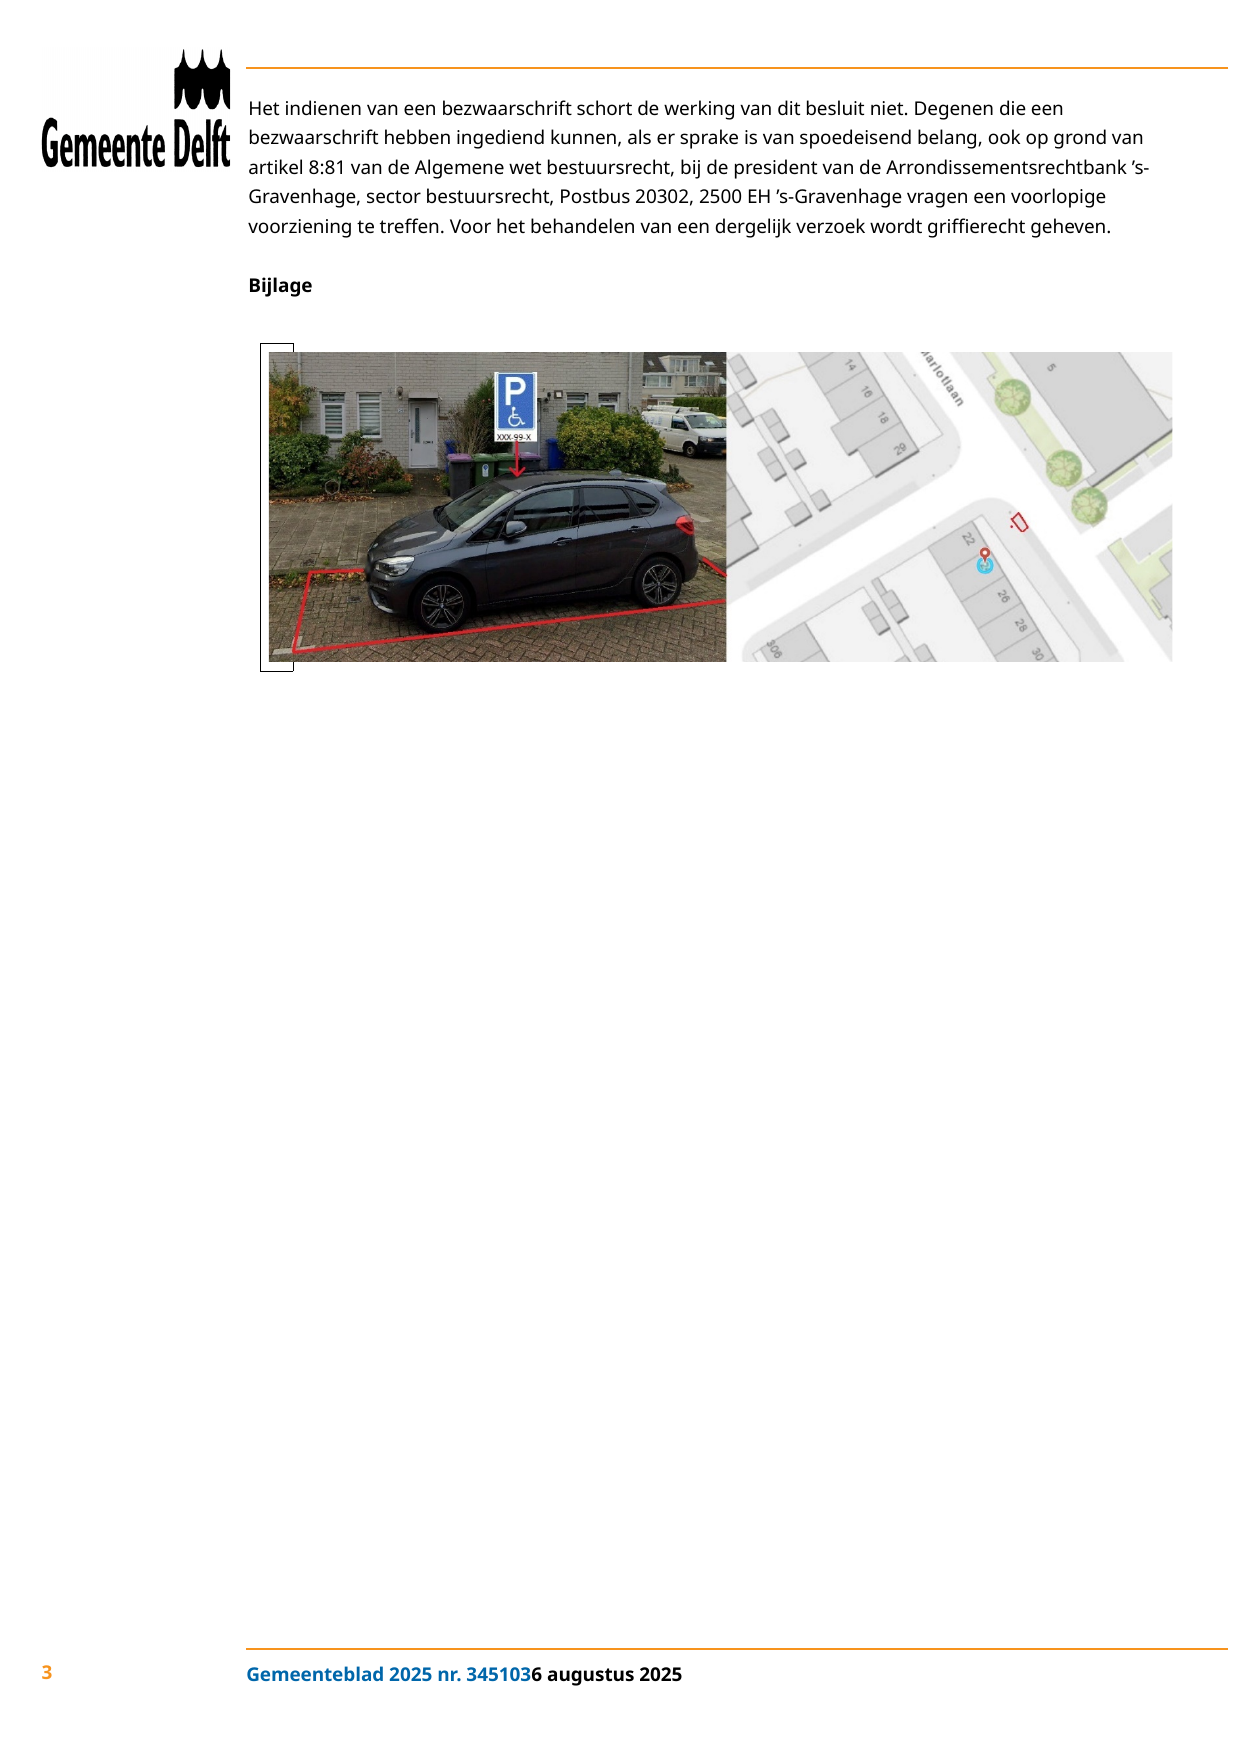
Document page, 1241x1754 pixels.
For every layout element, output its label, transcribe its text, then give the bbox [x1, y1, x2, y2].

text Het indienen van een bezwaarschrift schort de werking van dit besluit niet. Degenen die een bezwaarschrift hebben ingediend kunnen, als er sprake is van spoedeisend belang, ook op grond van artikel 8:81 van de Algemene wet bestuursrecht, bij de president van de Arrondissementsrechtbank ’s-Gravenhage, sector bestuursrecht, Postbus 20302, 2500 EH ’s-Gravenhage vragen een voorlopige voorziening te treffen. Voor het behandelen van een dergelijk verzoek wordt griffierecht geheven. [248, 95, 1152, 239]
picture [268, 352, 1173, 662]
text Bijlage [248, 272, 1152, 298]
picture [41, 47, 231, 172]
